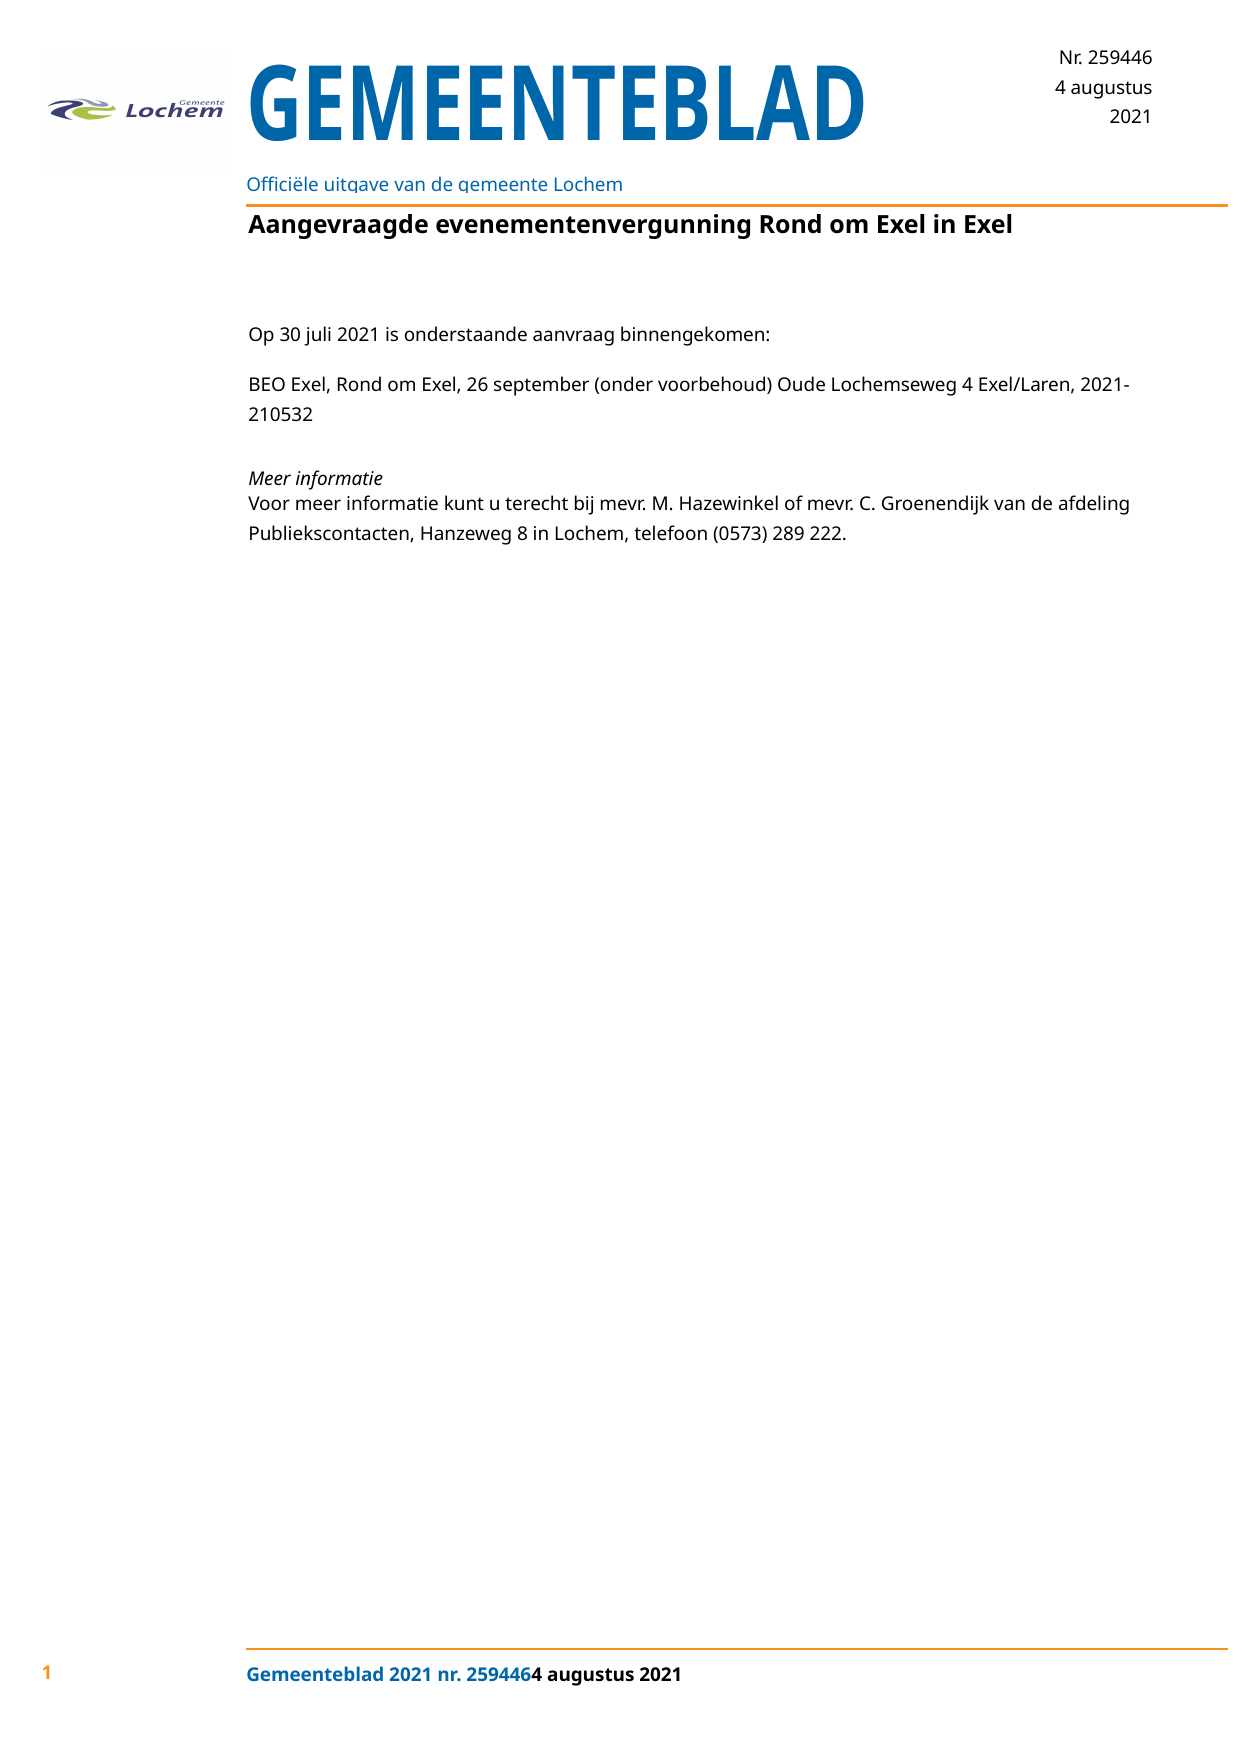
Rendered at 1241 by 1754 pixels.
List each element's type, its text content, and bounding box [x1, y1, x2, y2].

text Aangevraagde evenementenvergunning Rond om Exel in Exel [248, 207, 1152, 241]
text Op 30 juli 2021 is onderstaande aanvraag binnengekomen: [248, 321, 1152, 346]
text Voor meer informatie kunt u terecht bij mevr. M. Hazewinkel of mevr. C. Groenendijk van de afdeling Publiekscontacten, Hanzeweg 8 in Lochem, telefoon (0573) 289 222. [248, 490, 1152, 546]
picture [41, 47, 231, 172]
text Meer informatie [248, 465, 1152, 490]
text BEO Exel, Rond om Exel, 26 september (onder voorbehoud) Oude Lochemseweg 4 Exel/Laren, 2021-210532 [248, 371, 1152, 426]
